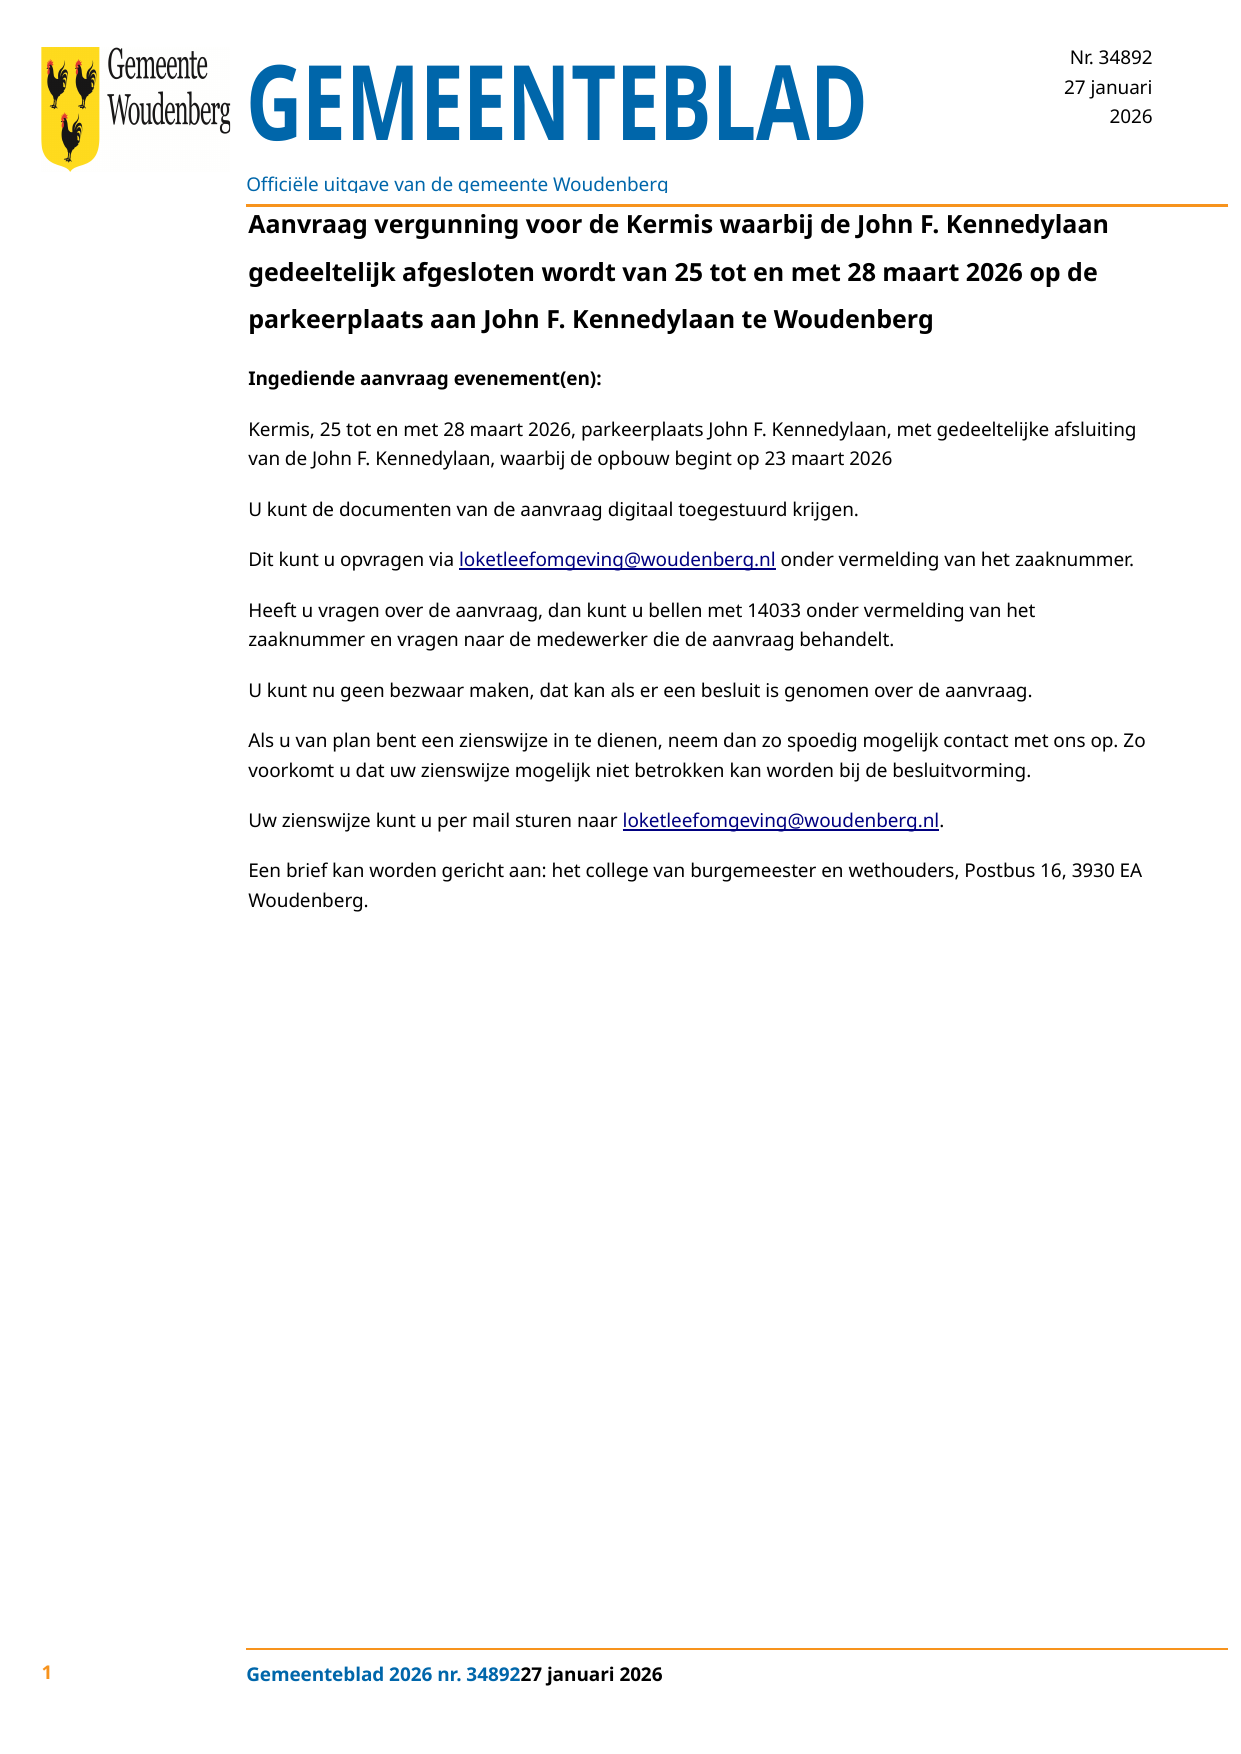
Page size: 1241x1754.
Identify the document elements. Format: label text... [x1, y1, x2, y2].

text U kunt de documenten van de aanvraag digitaal toegestuurd krijgen. [248, 496, 1152, 522]
text Heeft u vragen over de aanvraag, dan kunt u bellen met 14033 onder vermelding van het zaaknummer en vragen naar de medewerker die de aanvraag behandelt. [248, 597, 1152, 652]
picture [41, 47, 231, 172]
text U kunt nu geen bezwaar maken, dat kan als er een besluit is genomen over de aanvraag. [248, 677, 1152, 702]
text Als u van plan bent een zienswijze in te dienen, neem dan zo spoedig mogelijk contact met ons op. Zo voorkomt u dat uw zienswijze mogelijk niet betrokken kan worden bij de besluitvorming. [248, 727, 1152, 782]
text Kermis, 25 tot en met 28 maart 2026, parkeerplaats John F. Kennedylaan, met gedeeltelijke afsluiting van de John F. Kennedylaan, waarbij de opbouw begint op 23 maart 2026 [248, 416, 1152, 471]
text Ingediende aanvraag evenement(en): [248, 366, 1152, 391]
text Uw zienswijze kunt u per mail sturen naar loketleefomgeving@woudenberg.nl. [248, 807, 1152, 833]
text Dit kunt u opvragen via loketleefomgeving@woudenberg.nl onder vermelding van het zaaknummer. [248, 546, 1152, 572]
text Aanvraag vergunning voor de Kermis waarbij de John F. Kennedylaan gedeeltelijk afgesloten wordt van 25 tot en met 28 maart 2026 op de parkeerplaats aan John F. Kennedylaan te Woudenberg [248, 207, 1152, 336]
text Een brief kan worden gericht aan: het college van burgemeester en wethouders, Postbus 16, 3930 EA Woudenberg. [248, 858, 1152, 913]
